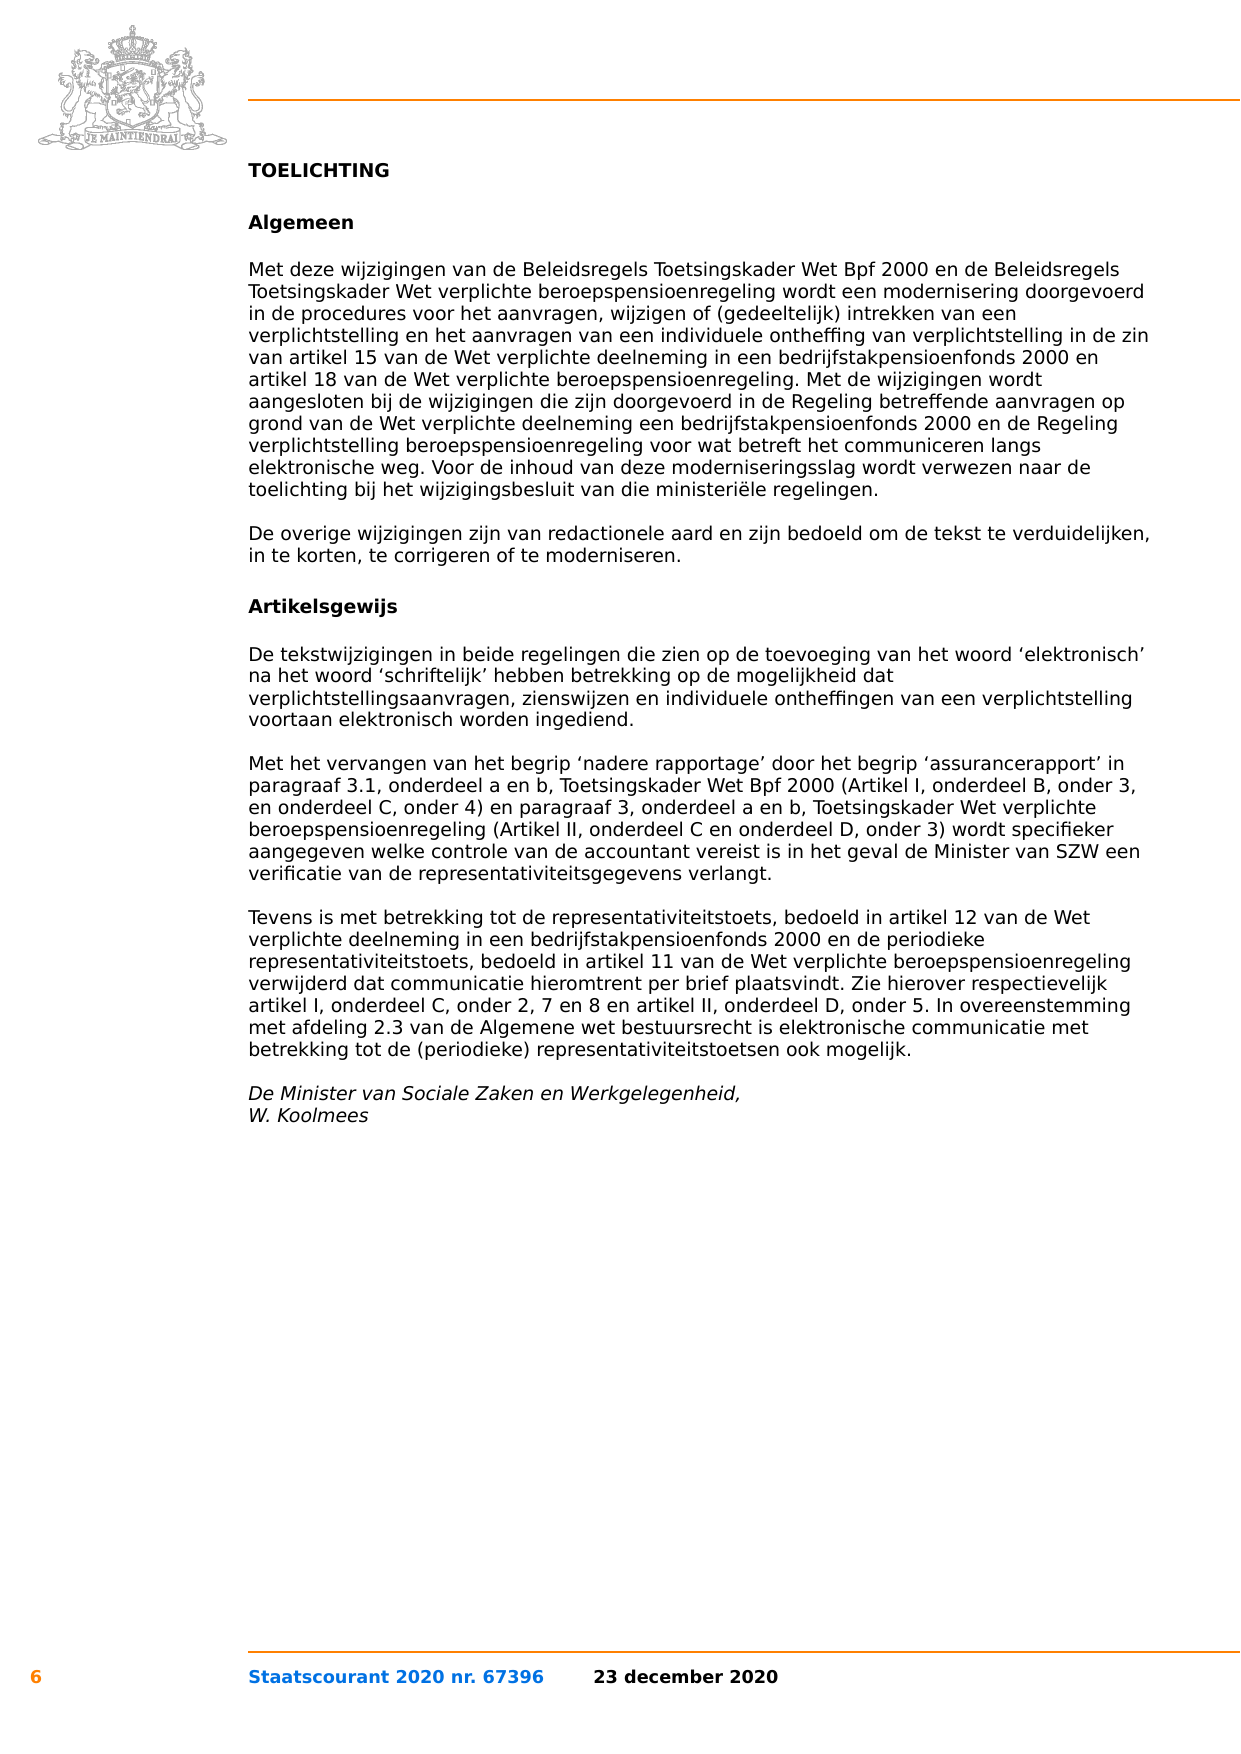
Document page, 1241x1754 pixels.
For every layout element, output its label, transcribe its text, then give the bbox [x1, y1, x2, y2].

subtitle Artikelsgewijs [248, 596, 1163, 618]
text Tevens is met betrekking tot de representativiteitstoets, bedoeld in artikel 12 van de Wet verplichte deelneming in een bedrijfstakpensioenfonds 2000 en de periodieke representativiteitstoets, bedoeld in artikel 11 van de Wet verplichte beroepspensioenregeling verwijderd dat communicatie hieromtrent per brief plaatsvindt. Zie hierover respectievelijk artikel I, onderdeel C, onder 2, 7 en 8 en artikel II, onderdeel D, onder 5. In overeenstemming met afdeling 2.3 van de Algemene wet bestuursrecht is elektronische communicatie met betrekking tot de (periodieke) representativiteitstoetsen ook mogelijk. [248, 907, 1163, 1061]
subtitle TOELICHTING [248, 160, 1163, 182]
text De tekstwijzigingen in beide regelingen die zien op de toevoeging van het woord ‘elektronisch’ na het woord ‘schriftelijk’ hebben betrekking op de mogelijkheid dat verplichtstellingsaanvragen, zienswijzen en individuele ontheffingen van een verplichtstelling voortaan elektronisch worden ingediend. [248, 643, 1163, 731]
text De Minister van Sociale Zaken en Werkgelegenheid, W. Koolmees [248, 1083, 1163, 1127]
text Met deze wijzigingen van de Beleidsregels Toetsingskader Wet Bpf 2000 en de Beleidsregels Toetsingskader Wet verplichte beroepspensioenregeling wordt een modernisering doorgevoerd in de procedures voor het aanvragen, wijzigen of (gedeeltelijk) intrekken van een verplichtstelling en het aanvragen van een individuele ontheffing van verplichtstelling in de zin van artikel 15 van de Wet verplichte deelneming in een bedrijfstakpensioenfonds 2000 en artikel 18 van de Wet verplichte beroepspensioenregeling. Met de wijzigingen wordt aangesloten bij de wijzigingen die zijn doorgevoerd in de Regeling betreffende aanvragen op grond van de Wet verplichte deelneming een bedrijfstakpensioenfonds 2000 en de Regeling verplichtstelling beroepspensioenregeling voor wat betreft het communiceren langs elektronische weg. Voor de inhoud van deze moderniseringsslag wordt verwezen naar de toelichting bij het wijzigingsbesluit van die ministeriële regelingen. [248, 259, 1163, 501]
subtitle Algemeen [248, 212, 1163, 234]
text De overige wijzigingen zijn van redactionele aard en zijn bedoeld om de tekst te verduidelijken, in te korten, te corrigeren of te moderniseren. [248, 522, 1163, 566]
text Met het vervangen van het begrip ‘nadere rapportage’ door het begrip ‘assurancerapport’ in paragraaf 3.1, onderdeel a en b, Toetsingskader Wet Bpf 2000 (Artikel I, onderdeel B, onder 3, en onderdeel C, onder 4) en paragraaf 3, onderdeel a en b, Toetsingskader Wet verplichte beroepspensioenregeling (Artikel II, onderdeel C en onderdeel D, onder 3) wordt specifieker aangegeven welke controle van de accountant vereist is in het geval de Minister van SZW een verificatie van de representativiteitsgegevens verlangt. [248, 753, 1163, 885]
picture [38, 25, 227, 150]
